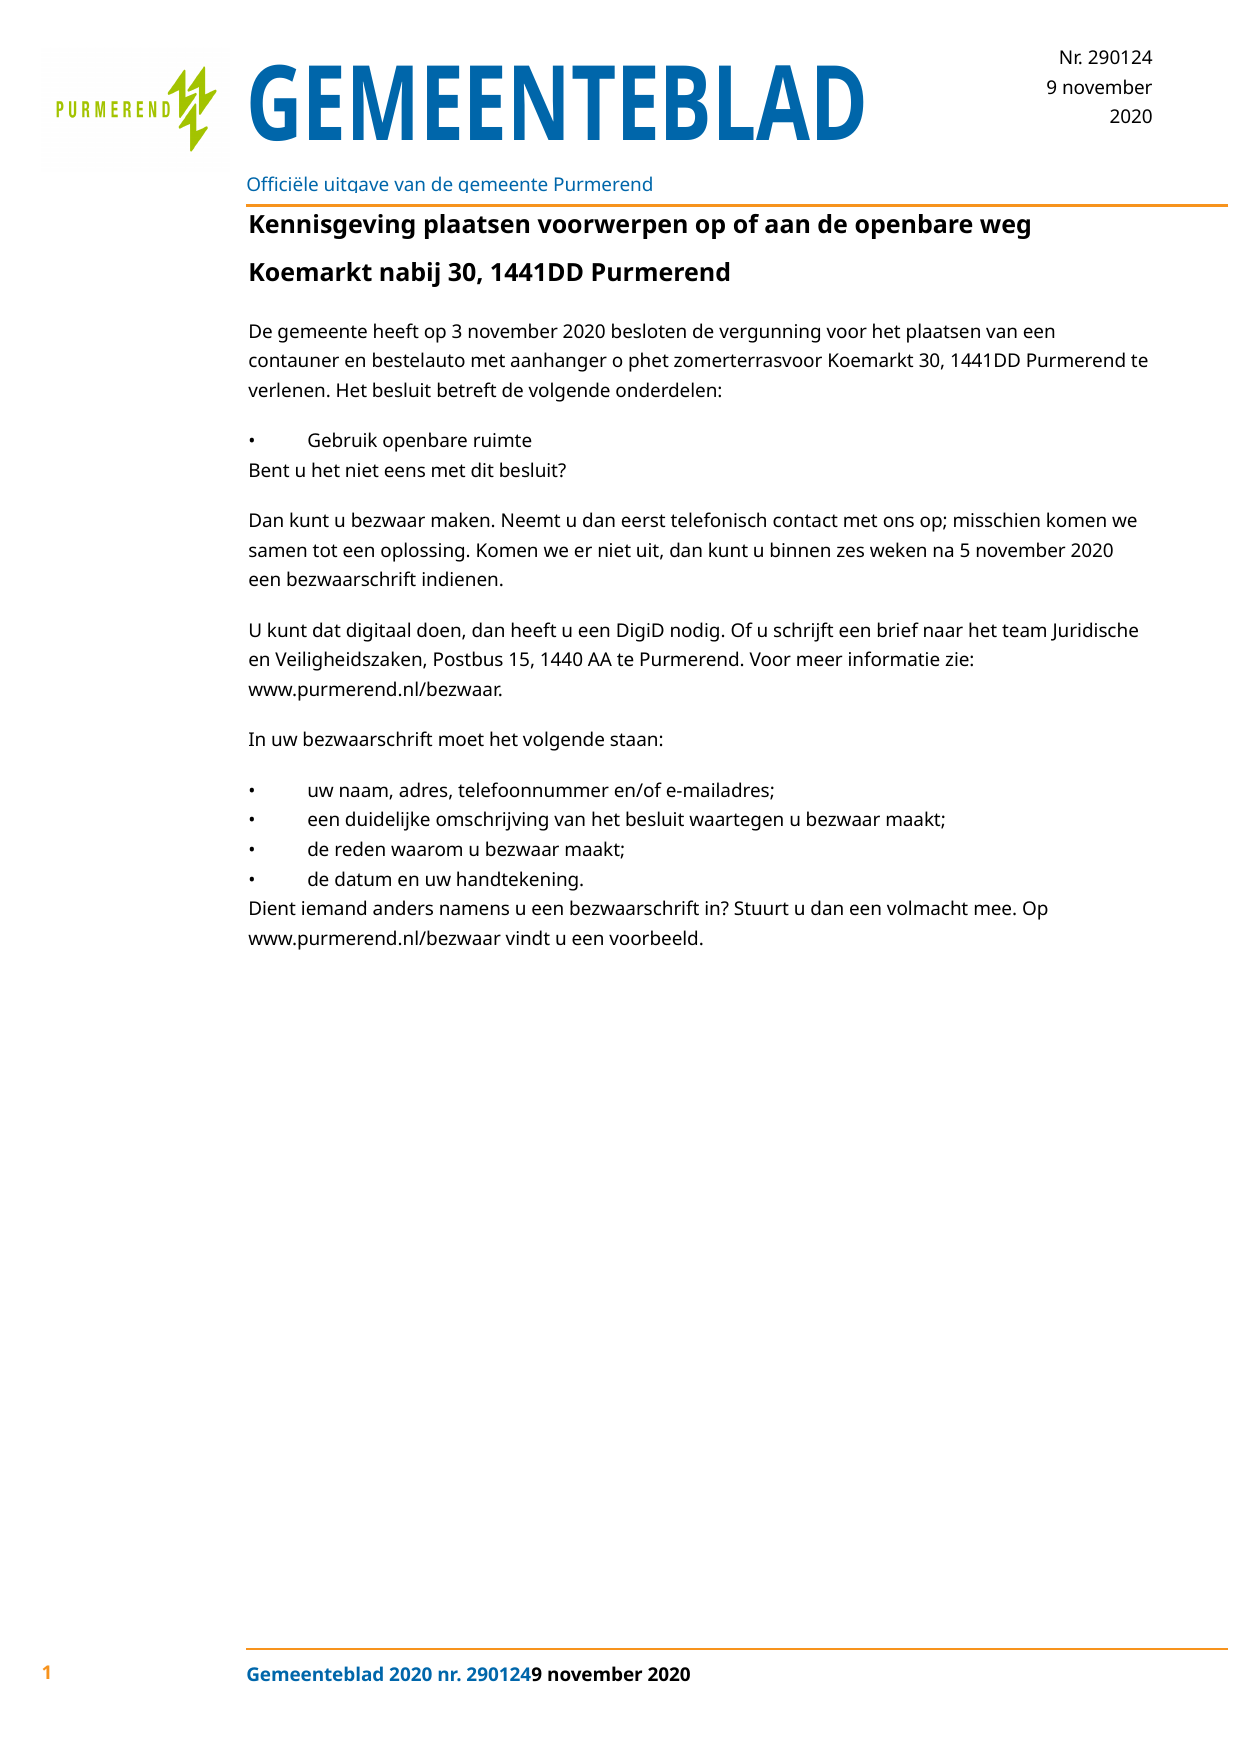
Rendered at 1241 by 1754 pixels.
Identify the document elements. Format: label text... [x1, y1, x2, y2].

text Dient iemand anders namens u een bezwaarschrift in? Stuurt u dan een volmacht mee. Op www.purmerend.nl/bezwaar vindt u een voorbeeld. [248, 895, 1152, 951]
text Dan kunt u bezwaar maken. Neemt u dan eerst telefonisch contact met ons op; misschien komen we samen tot een oplossing. Komen we er niet uit, dan kunt u binnen zes weken na 5 november 2020 een bezwaarschrift indienen. [248, 507, 1152, 592]
list een duidelijke omschrijving van het besluit waartegen u bezwaar maakt; [248, 807, 1152, 832]
list uw naam, adres, telefoonnummer en/of e-mailadres; [248, 777, 1152, 803]
text De gemeente heeft op 3 november 2020 besloten de vergunning voor het plaatsen van een contauner en bestelauto met aanhanger o phet zomerterrasvoor Koemarkt 30, 1441DD Purmerend te verlenen. Het besluit betreft de volgende onderdelen: [248, 318, 1152, 403]
picture [41, 47, 231, 172]
text Kennisgeving plaatsen voorwerpen op of aan de openbare weg Koemarkt nabij 30, 1441DD Purmerend [248, 207, 1152, 288]
text U kunt dat digitaal doen, dan heeft u een DigiD nodig. Of u schrijft een brief naar het team Juridische en Veiligheidszaken, Postbus 15, 1440 AA te Purmerend. Voor meer informatie zie: www.purmerend.nl/bezwaar. [248, 617, 1152, 702]
list de reden waarom u bezwaar maakt; [248, 836, 1152, 862]
text In uw bezwaarschrift moet het volgende staan: [248, 727, 1152, 752]
list Gebruik openbare ruimte [248, 427, 1152, 453]
text Bent u het niet eens met dit besluit? [248, 457, 1152, 483]
list de datum en uw handtekening. [248, 866, 1152, 892]
